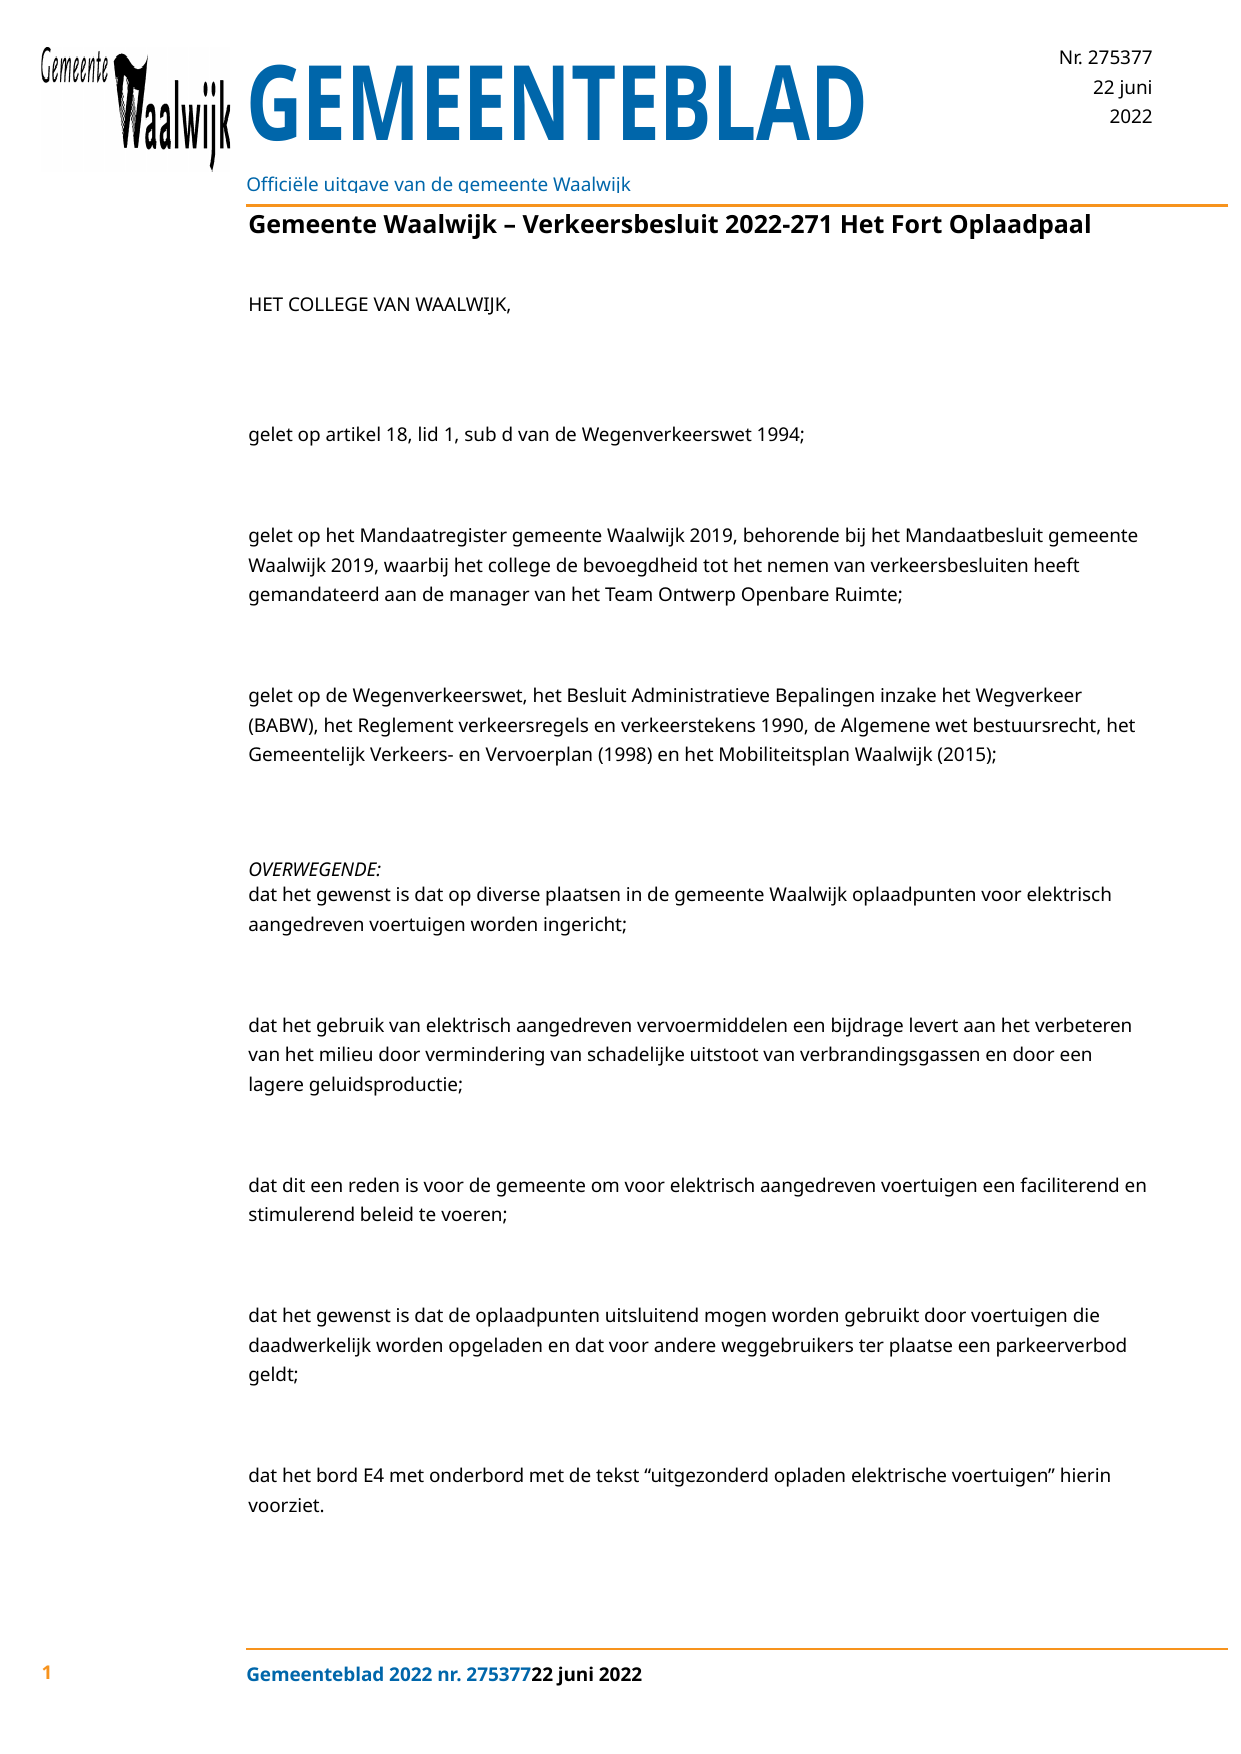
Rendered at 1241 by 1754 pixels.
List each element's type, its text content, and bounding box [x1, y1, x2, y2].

picture [41, 47, 231, 172]
text gelet op het Mandaatregister gemeente Waalwijk 2019, behorende bij het Mandaatbesluit gemeente Waalwijk 2019, waarbij het college de bevoegdheid tot het nemen van verkeersbesluiten heeft gemandateerd aan de manager van het Team Ontwerp Openbare Ruimte; [248, 522, 1152, 607]
text Gemeente Waalwijk – Verkeersbesluit 2022-271 Het Fort Oplaadpaal [248, 207, 1152, 241]
text dat het gewenst is dat op diverse plaatsen in de gemeente Waalwijk oplaadpunten voor elektrisch aangedreven voertuigen worden ingericht; [248, 882, 1152, 937]
text dat het gewenst is dat de oplaadpunten uitsluitend mogen worden gebruikt door voertuigen die daadwerkelijk worden opgeladen en dat voor andere weggebruikers ter plaatse een parkeerverbod geldt; [248, 1302, 1152, 1387]
text gelet op artikel 18, lid 1, sub d van de Wegenverkeerswet 1994; [248, 421, 1152, 447]
text OVERWEGENDE: [248, 856, 1152, 882]
text HET COLLEGE VAN WAALWIJK, [248, 291, 1152, 317]
text dat dit een reden is voor de gemeente om voor elektrisch aangedreven voertuigen een faciliterend en stimulerend beleid te voeren; [248, 1172, 1152, 1227]
text dat het gebruik van elektrisch aangedreven vervoermiddelen een bijdrage levert aan het verbeteren van het milieu door vermindering van schadelijke uitstoot van verbrandingsgassen en door een lagere geluidsproductie; [248, 1012, 1152, 1097]
text dat het bord E4 met onderbord met de tekst “uitgezonderd opladen elektrische voertuigen” hierin voorziet. [248, 1462, 1152, 1518]
text gelet op de Wegenverkeerswet, het Besluit Administratieve Bepalingen inzake het Wegverkeer (BABW), het Reglement verkeersregels en verkeerstekens 1990, de Algemene wet bestuursrecht, het Gemeentelijk Verkeers- en Vervoerplan (1998) en het Mobiliteitsplan Waalwijk (2015); [248, 682, 1152, 767]
